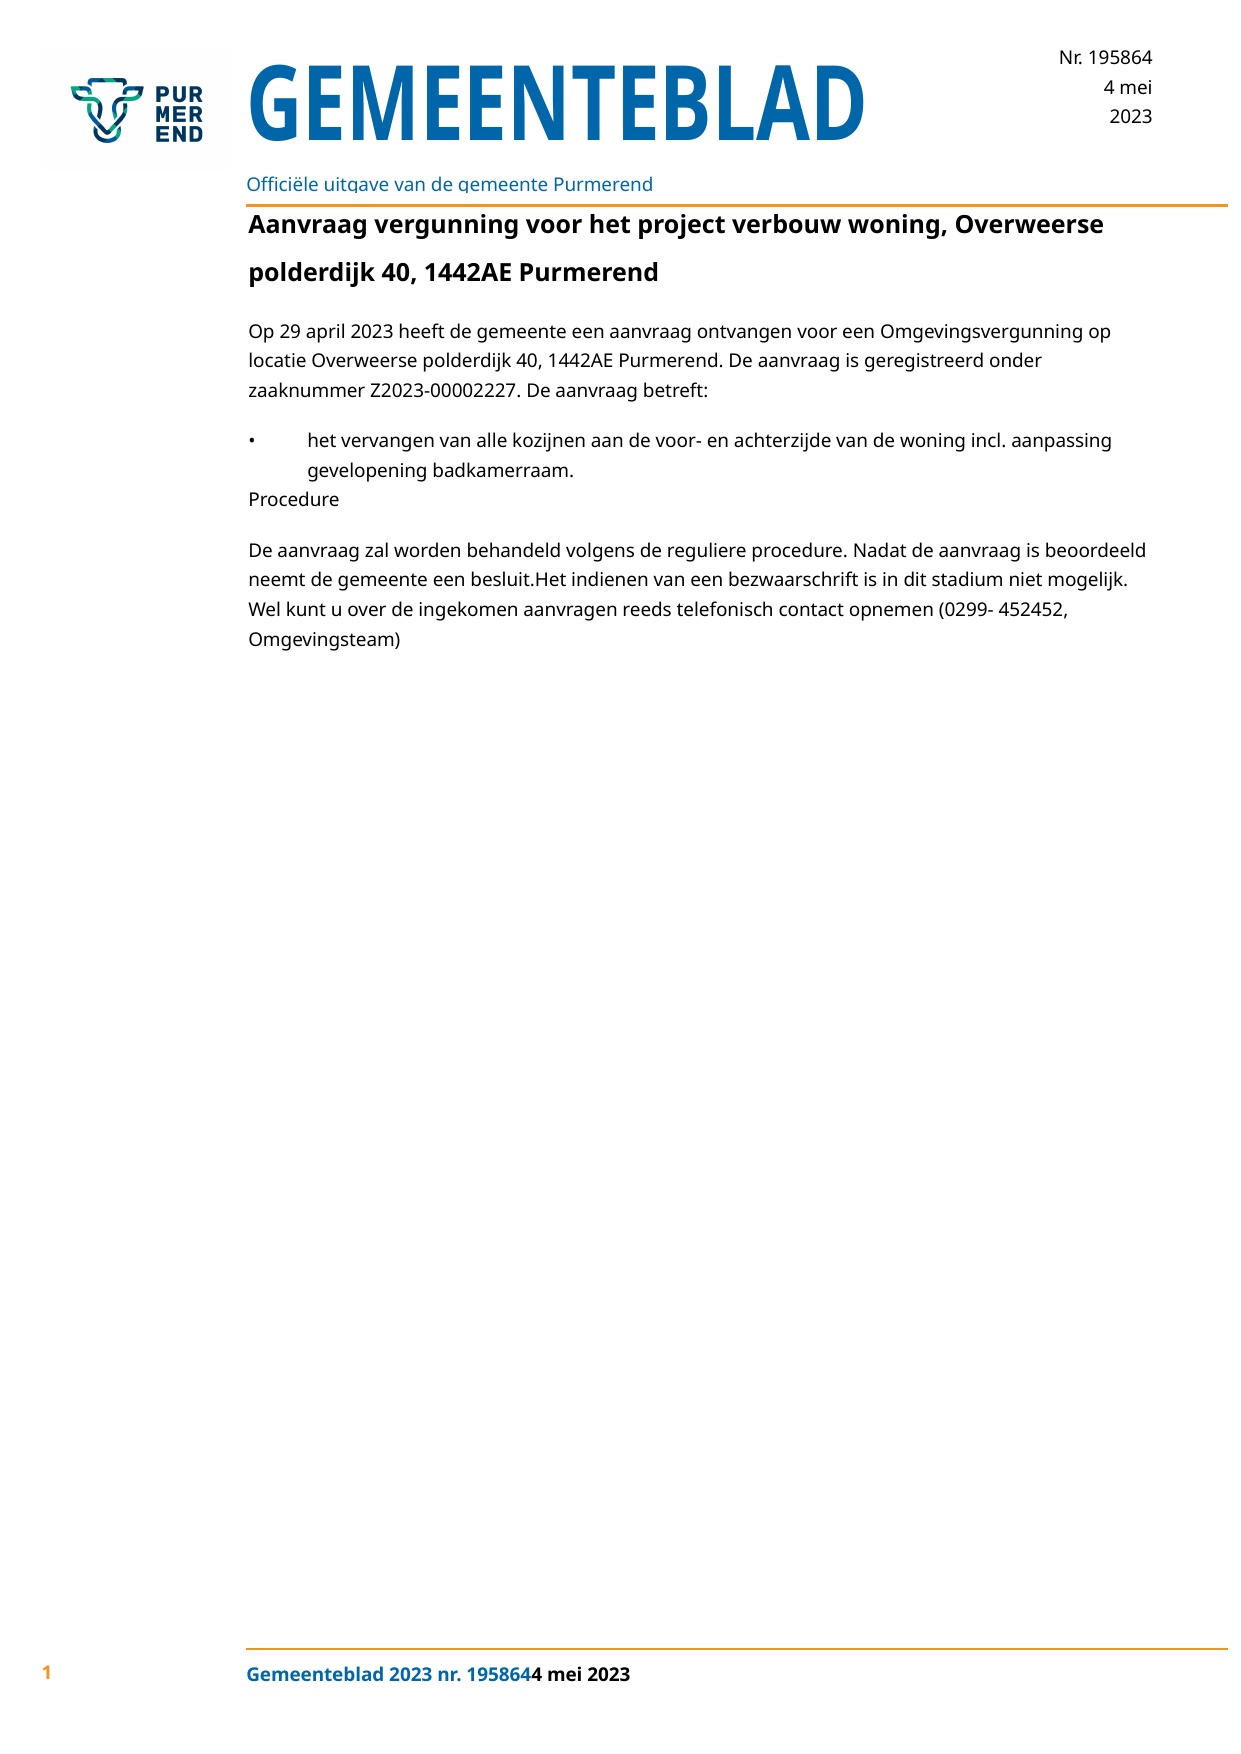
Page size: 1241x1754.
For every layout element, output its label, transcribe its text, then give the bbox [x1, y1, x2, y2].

picture [41, 47, 231, 172]
text Procedure [248, 487, 1152, 512]
list het vervangen van alle kozijnen aan de voor- en achterzijde van de woning incl. aanpassing gevelopening badkamerraam. [248, 427, 1152, 483]
text Op 29 april 2023 heeft de gemeente een aanvraag ontvangen voor een Omgevingsvergunning op locatie Overweerse polderdijk 40, 1442AE Purmerend. De aanvraag is geregistreerd onder zaaknummer Z2023-00002227. De aanvraag betreft: [248, 318, 1152, 403]
text Aanvraag vergunning voor het project verbouw woning, Overweerse polderdijk 40, 1442AE Purmerend [248, 207, 1152, 288]
text De aanvraag zal worden behandeld volgens de reguliere procedure. Nadat de aanvraag is beoordeeld neemt de gemeente een besluit.Het indienen van een bezwaarschrift is in dit stadium niet mogelijk. Wel kunt u over de ingekomen aanvragen reeds telefonisch contact opnemen (0299- 452452, Omgevingsteam) [248, 537, 1152, 652]
